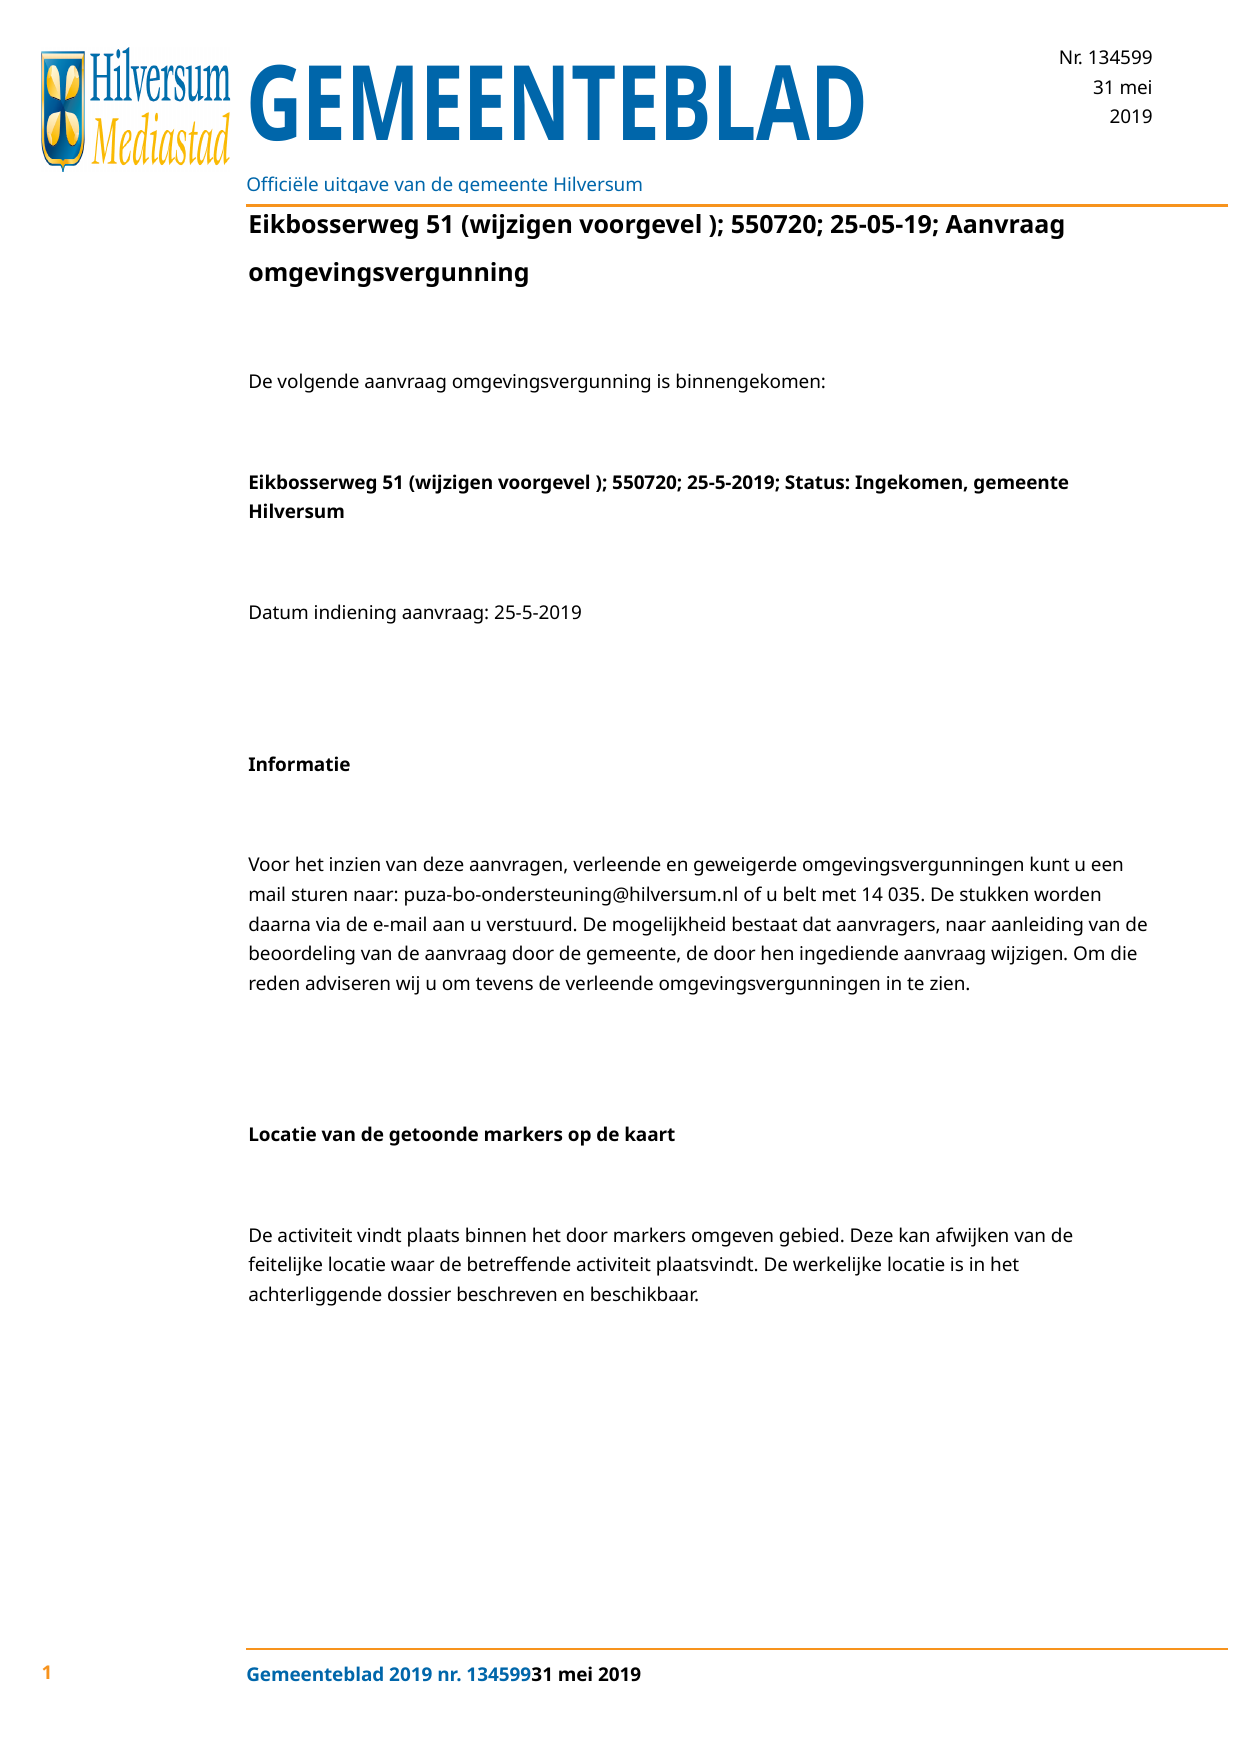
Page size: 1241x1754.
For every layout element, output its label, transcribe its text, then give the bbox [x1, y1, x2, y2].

text Eikbosserweg 51 (wijzigen voorgevel ); 550720; 25-05-19; Aanvraag omgevingsvergunning [248, 207, 1152, 288]
text Locatie van de getoonde markers op de kaart [248, 1121, 1152, 1147]
text De activiteit vindt plaats binnen het door markers omgeven gebied. Deze kan afwijken van de feitelijke locatie waar de betreffende activiteit plaatsvindt. De werkelijke locatie is in het achterliggende dossier beschreven en beschikbaar. [248, 1222, 1152, 1307]
text Voor het inzien van deze aanvragen, verleende en geweigerde omgevingsvergunningen kunt u een mail sturen naar: puza-bo-ondersteuning@hilversum.nl of u belt met 14 035. De stukken worden daarna via de e-mail aan u verstuurd. De mogelijkheid bestaat dat aanvragers, naar aanleiding van de beoordeling van de aanvraag door de gemeente, de door hen ingediende aanvraag wijzigen. Om die reden adviseren wij u om tevens de verleende omgevingsvergunningen in te zien. [248, 852, 1152, 996]
picture [41, 47, 231, 172]
text Datum indiening aanvraag: 25-5-2019 [248, 599, 1152, 625]
text Informatie [248, 751, 1152, 777]
text Eikbosserweg 51 (wijzigen voorgevel ); 550720; 25-5-2019; Status: Ingekomen, gemeente Hilversum [248, 469, 1152, 524]
text De volgende aanvraag omgevingsvergunning is binnengekomen: [248, 368, 1152, 394]
